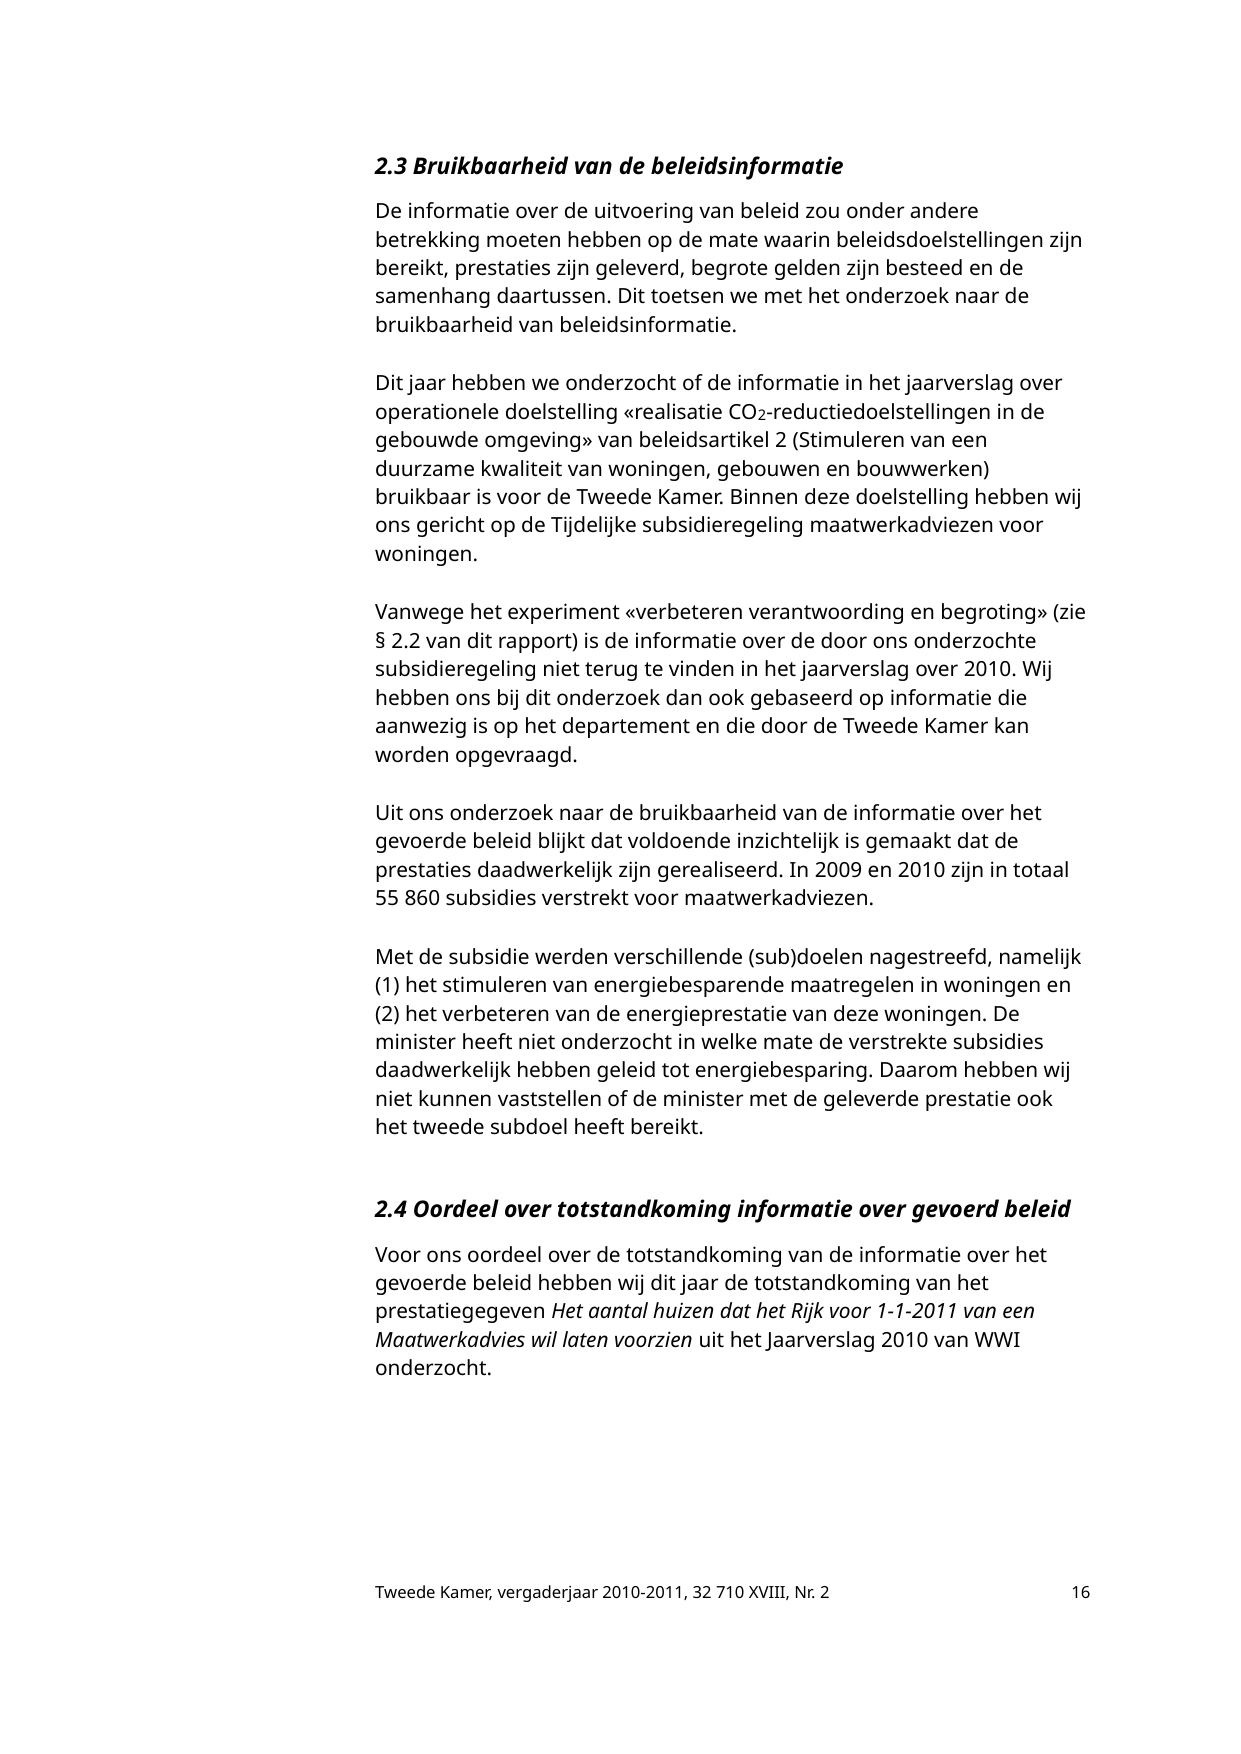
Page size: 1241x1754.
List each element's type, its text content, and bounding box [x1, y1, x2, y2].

text De informatie over de uitvoering van beleid zou onder andere betrekking moeten hebben op de mate waarin beleidsdoelstellingen zijn bereikt, prestaties zijn geleverd, begrote gelden zijn besteed en de samenhang daartussen. Dit toetsen we met het onderzoek naar de bruikbaarheid van beleidsinformatie. [375, 196, 1090, 338]
text Voor ons oordeel over de totstandkoming van de informatie over het gevoerde beleid hebben wij dit jaar de totstandkoming van het prestatiegegeven Het aantal huizen dat het Rijk voor 1-1-2011 van een Maatwerkadvies wil laten voorzien uit het Jaarverslag 2010 van WWI onderzocht. [375, 1240, 1090, 1382]
text Dit jaar hebben we onderzocht of de informatie in het jaarverslag over operationele doelstelling «realisatie CO2-reductiedoelstellingen in de gebouwde omgeving» van beleidsartikel 2 (Stimuleren van een duurzame kwaliteit van woningen, gebouwen en bouwwerken) bruikbaar is voor de Tweede Kamer. Binnen deze doelstelling hebben wij ons gericht op de Tijdelijke subsidieregeling maatwerkadviezen voor woningen. [375, 368, 1090, 567]
subtitle 2.4 Oordeel over totstandkoming informatie over gevoerd beleid [375, 1193, 1090, 1225]
subtitle 2.3 Bruikbaarheid van de beleidsinformatie [375, 150, 1090, 181]
text Met de subsidie werden verschillende (sub)doelen nagestreefd, namelijk (1) het stimuleren van energiebesparende maatregelen in woningen en (2) het verbeteren van de energieprestatie van deze woningen. De minister heeft niet onderzocht in welke mate de verstrekte subsidies daadwerkelijk hebben geleid tot energiebesparing. Daarom hebben wij niet kunnen vaststellen of de minister met de geleverde prestatie ook het tweede subdoel heeft bereikt. [375, 942, 1090, 1141]
text Uit ons onderzoek naar de bruikbaarheid van de informatie over het gevoerde beleid blijkt dat voldoende inzichtelijk is gemaakt dat de prestaties daadwerkelijk zijn gerealiseerd. In 2009 en 2010 zijn in totaal 55 860 subsidies verstrekt voor maatwerkadviezen. [375, 798, 1090, 912]
text Vanwege het experiment «verbeteren verantwoording en begroting» (zie § 2.2 van dit rapport) is de informatie over de door ons onderzochte subsidieregeling niet terug te vinden in het jaarverslag over 2010. Wij hebben ons bij dit onderzoek dan ook gebaseerd op informatie die aanwezig is op het departement en die door de Tweede Kamer kan worden opgevraagd. [375, 597, 1090, 768]
